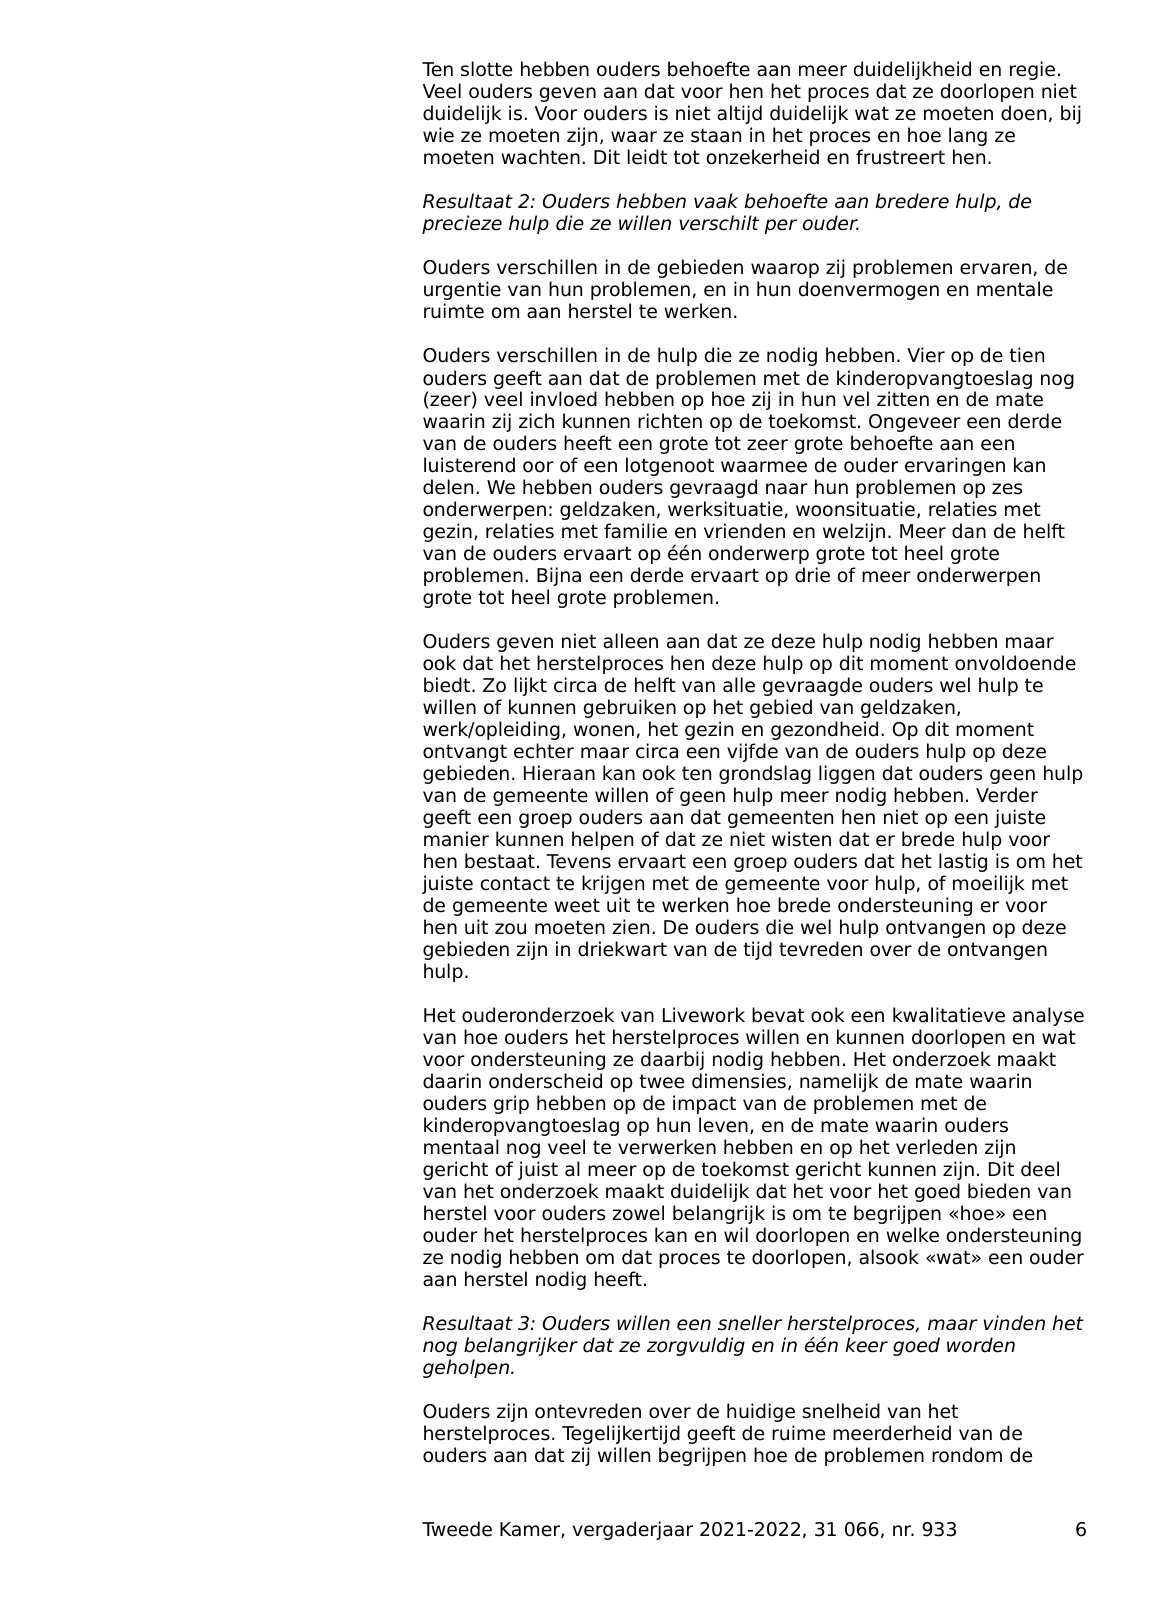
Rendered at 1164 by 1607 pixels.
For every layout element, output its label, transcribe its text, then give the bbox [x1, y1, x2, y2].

subtitle Resultaat 3: Ouders willen een sneller herstelproces, maar vinden het nog belangrijker dat ze zorgvuldig en in één keer goed worden geholpen. [422, 1313, 1087, 1379]
text Ouders verschillen in de gebieden waarop zij problemen ervaren, de urgentie van hun problemen, en in hun doenvermogen en mentale ruimte om aan herstel te werken. [422, 257, 1087, 323]
text Ouders verschillen in de hulp die ze nodig hebben. Vier op de tien ouders geeft aan dat de problemen met de kinderopvangtoeslag nog (zeer) veel invloed hebben op hoe zij in hun vel zitten en de mate waarin zij zich kunnen richten op de toekomst. Ongeveer een derde van de ouders heeft een grote tot zeer grote behoefte aan een luisterend oor of een lotgenoot waarmee de ouder ervaringen kan delen. We hebben ouders gevraagd naar hun problemen op zes onderwerpen: geldzaken, werksituatie, woonsituatie, relaties met gezin, relaties met familie en vrienden en welzijn. Meer dan de helft van de ouders ervaart op één onderwerp grote tot heel grote problemen. Bijna een derde ervaart op drie of meer onderwerpen grote tot heel grote problemen. [422, 345, 1087, 609]
text Ouders geven niet alleen aan dat ze deze hulp nodig hebben maar ook dat het herstelproces hen deze hulp op dit moment onvoldoende biedt. Zo lijkt circa de helft van alle gevraagde ouders wel hulp te willen of kunnen gebruiken op het gebied van geldzaken, werk/opleiding, wonen, het gezin en gezondheid. Op dit moment ontvangt echter maar circa een vijfde van de ouders hulp op deze gebieden. Hieraan kan ook ten grondslag liggen dat ouders geen hulp van de gemeente willen of geen hulp meer nodig hebben. Verder geeft een groep ouders aan dat gemeenten hen niet op een juiste manier kunnen helpen of dat ze niet wisten dat er brede hulp voor hen bestaat. Tevens ervaart een groep ouders dat het lastig is om het juiste contact te krijgen met de gemeente voor hulp, of moeilijk met de gemeente weet uit te werken hoe brede ondersteuning er voor hen uit zou moeten zien. De ouders die wel hulp ontvangen op deze gebieden zijn in driekwart van de tijd tevreden over de ontvangen hulp. [422, 631, 1087, 983]
text Ten slotte hebben ouders behoefte aan meer duidelijkheid en regie. Veel ouders geven aan dat voor hen het proces dat ze doorlopen niet duidelijk is. Voor ouders is niet altijd duidelijk wat ze moeten doen, bij wie ze moeten zijn, waar ze staan in het proces en hoe lang ze moeten wachten. Dit leidt tot onzekerheid en frustreert hen. [422, 59, 1087, 169]
subtitle Resultaat 2: Ouders hebben vaak behoefte aan bredere hulp, de precieze hulp die ze willen verschilt per ouder. [422, 191, 1087, 235]
text Ouders zijn ontevreden over de huidige snelheid van het herstelproces. Tegelijkertijd geeft de ruime meerderheid van de ouders aan dat zij willen begrijpen hoe de problemen rondom de [422, 1401, 1087, 1467]
text Het ouderonderzoek van Livework bevat ook een kwalitatieve analyse van hoe ouders het herstelproces willen en kunnen doorlopen en wat voor ondersteuning ze daarbij nodig hebben. Het onderzoek maakt daarin onderscheid op twee dimensies, namelijk de mate waarin ouders grip hebben op de impact van de problemen met de kinderopvangtoeslag op hun leven, en de mate waarin ouders mentaal nog veel te verwerken hebben en op het verleden zijn gericht of juist al meer op de toekomst gericht kunnen zijn. Dit deel van het onderzoek maakt duidelijk dat het voor het goed bieden van herstel voor ouders zowel belangrijk is om te begrijpen «hoe» een ouder het herstelproces kan en wil doorlopen en welke ondersteuning ze nodig hebben om dat proces te doorlopen, alsook «wat» een ouder aan herstel nodig heeft. [422, 1005, 1087, 1291]
